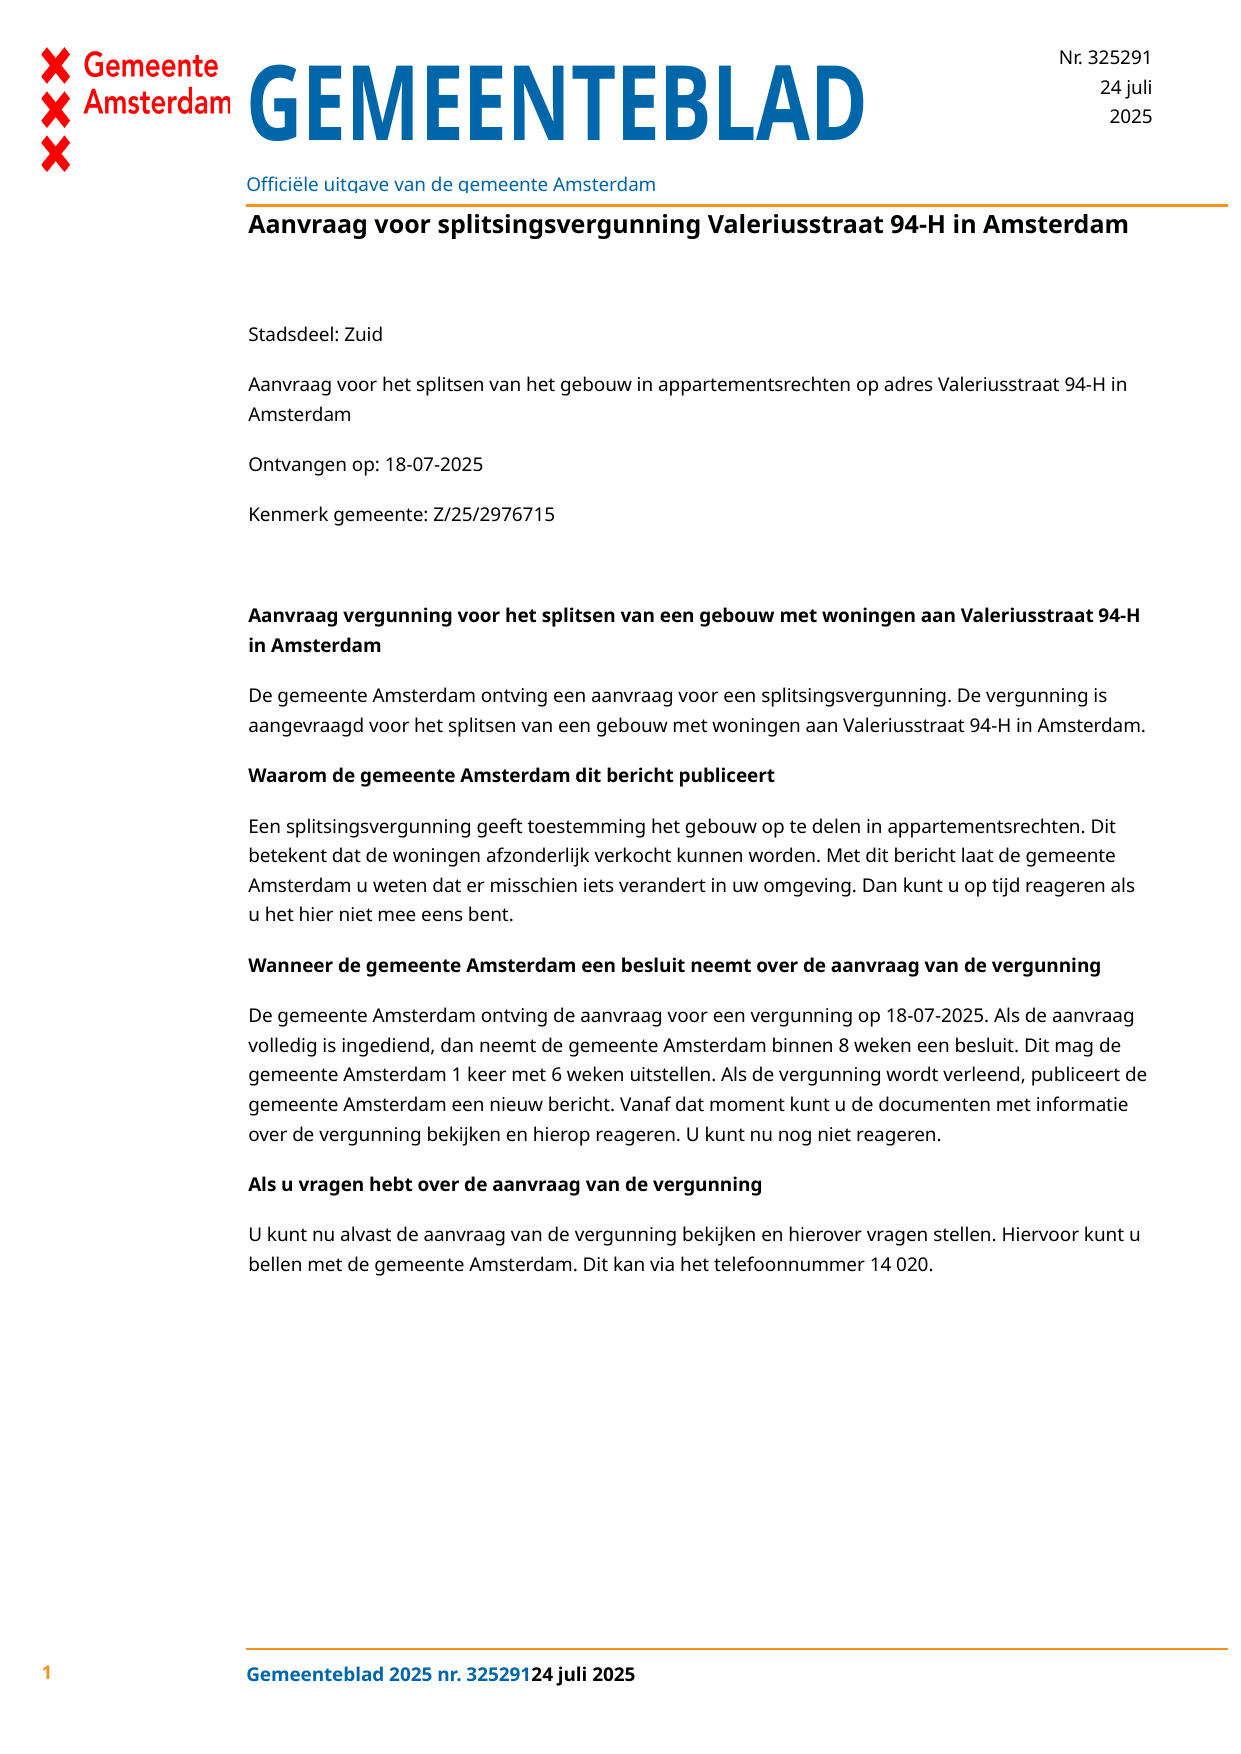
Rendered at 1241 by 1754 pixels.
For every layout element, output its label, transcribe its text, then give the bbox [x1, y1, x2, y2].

picture [41, 47, 231, 172]
text Aanvraag voor splitsingsvergunning Valeriusstraat 94-H in Amsterdam [248, 207, 1152, 241]
text U kunt nu alvast de aanvraag van de vergunning bekijken en hierover vragen stellen. Hiervoor kunt u bellen met de gemeente Amsterdam. Dit kan via het telefoonnummer 14 020. [248, 1222, 1152, 1277]
text Als u vragen hebt over de aanvraag van de vergunning [248, 1171, 1152, 1197]
text Wanneer de gemeente Amsterdam een besluit neemt over de aanvraag van de vergunning [248, 952, 1152, 978]
text Ontvangen op: 18-07-2025 [248, 451, 1152, 477]
text Waarom de gemeente Amsterdam dit bericht publiceert [248, 762, 1152, 788]
text Kenmerk gemeente: Z/25/2976715 [248, 502, 1152, 527]
text De gemeente Amsterdam ontving een aanvraag voor een splitsingsvergunning. De vergunning is aangevraagd voor het splitsen van een gebouw met woningen aan Valeriusstraat 94-H in Amsterdam. [248, 682, 1152, 738]
text De gemeente Amsterdam ontving de aanvraag voor een vergunning op 18-07-2025. Als de aanvraag volledig is ingediend, dan neemt de gemeente Amsterdam binnen 8 weken een besluit. Dit mag de gemeente Amsterdam 1 keer met 6 weken uitstellen. Als de vergunning wordt verleend, publiceert de gemeente Amsterdam een nieuw bericht. Vanaf dat moment kunt u de documenten met informatie over de vergunning bekijken en hierop reageren. U kunt nu nog niet reageren. [248, 1002, 1152, 1146]
text Een splitsingsvergunning geeft toestemming het gebouw op te delen in appartementsrechten. Dit betekent dat de woningen afzonderlijk verkocht kunnen worden. Met dit bericht laat de gemeente Amsterdam u weten dat er misschien iets verandert in uw omgeving. Dan kunt u op tijd reageren als u het hier niet mee eens bent. [248, 813, 1152, 927]
text Aanvraag voor het splitsen van het gebouw in appartementsrechten op adres Valeriusstraat 94-H in Amsterdam [248, 371, 1152, 426]
text Stadsdeel: Zuid [248, 321, 1152, 346]
text Aanvraag vergunning voor het splitsen van een gebouw met woningen aan Valeriusstraat 94-H in Amsterdam [248, 602, 1152, 658]
